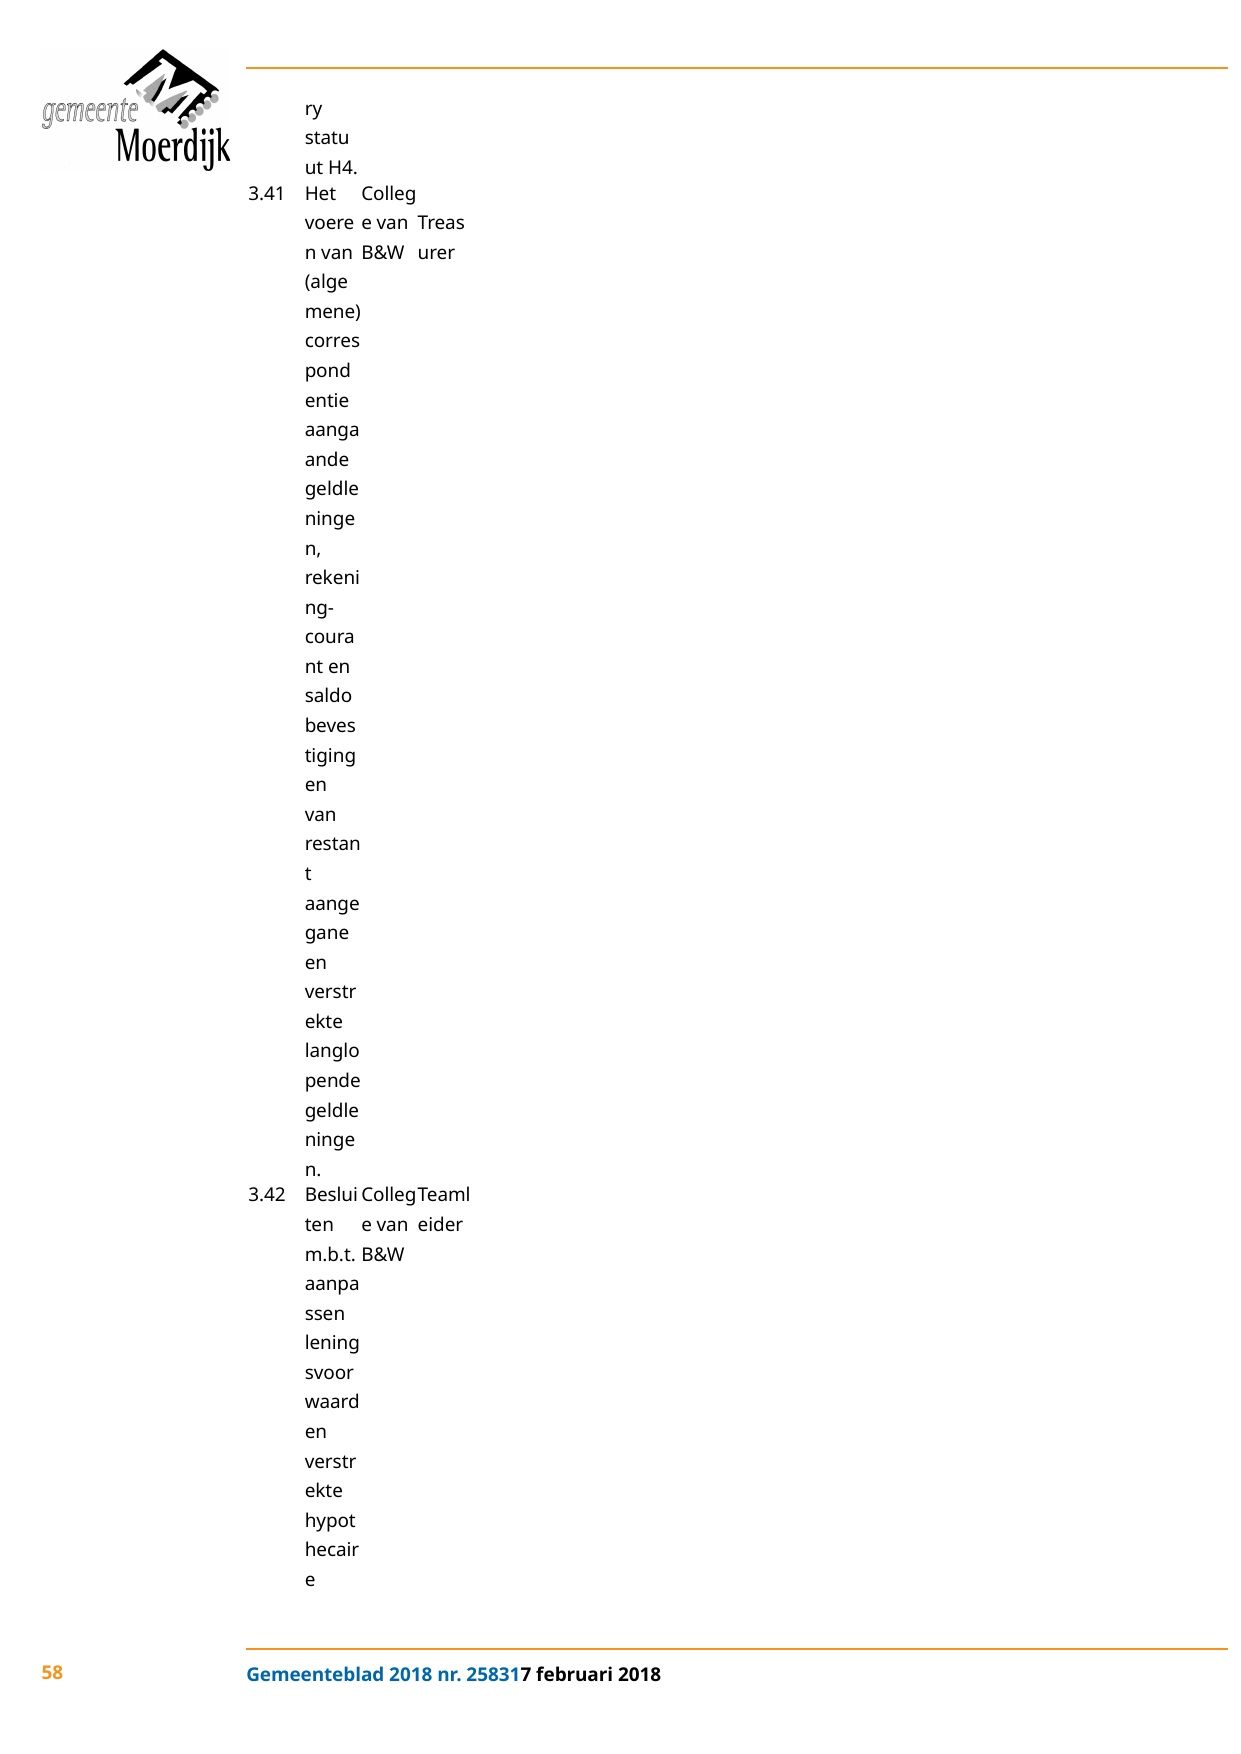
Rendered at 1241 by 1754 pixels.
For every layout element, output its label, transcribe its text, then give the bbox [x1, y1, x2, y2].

table_cell Teamleider [418, 1182, 474, 1592]
table_cell [248, 95, 304, 180]
table_cell [418, 95, 474, 180]
picture [41, 47, 231, 172]
table_cell Besluiten m.b.t. aanpassen leningsvoorwaarden verstrekte hypothecaire [305, 1182, 361, 1592]
table_cell College van B&W [361, 180, 417, 1182]
table_cell ry statuut H4. [305, 95, 361, 180]
table_cell [361, 95, 417, 180]
table_cell [474, 95, 530, 180]
table_cell 3.41 [248, 180, 304, 1182]
table_cell 3.42 [248, 1182, 304, 1592]
table_cell Het voeren van (algeme­ne) correspondentie aangaande geldleningen, rekening-courant en saldobevestigingen van restant aangegane en verstrekte langlopende geldleningen. [305, 180, 361, 1182]
table_cell [474, 1182, 530, 1592]
table_cell College van B&W [361, 1182, 417, 1592]
table_cell Treasurer [418, 180, 474, 1182]
table_cell [474, 180, 530, 1182]
